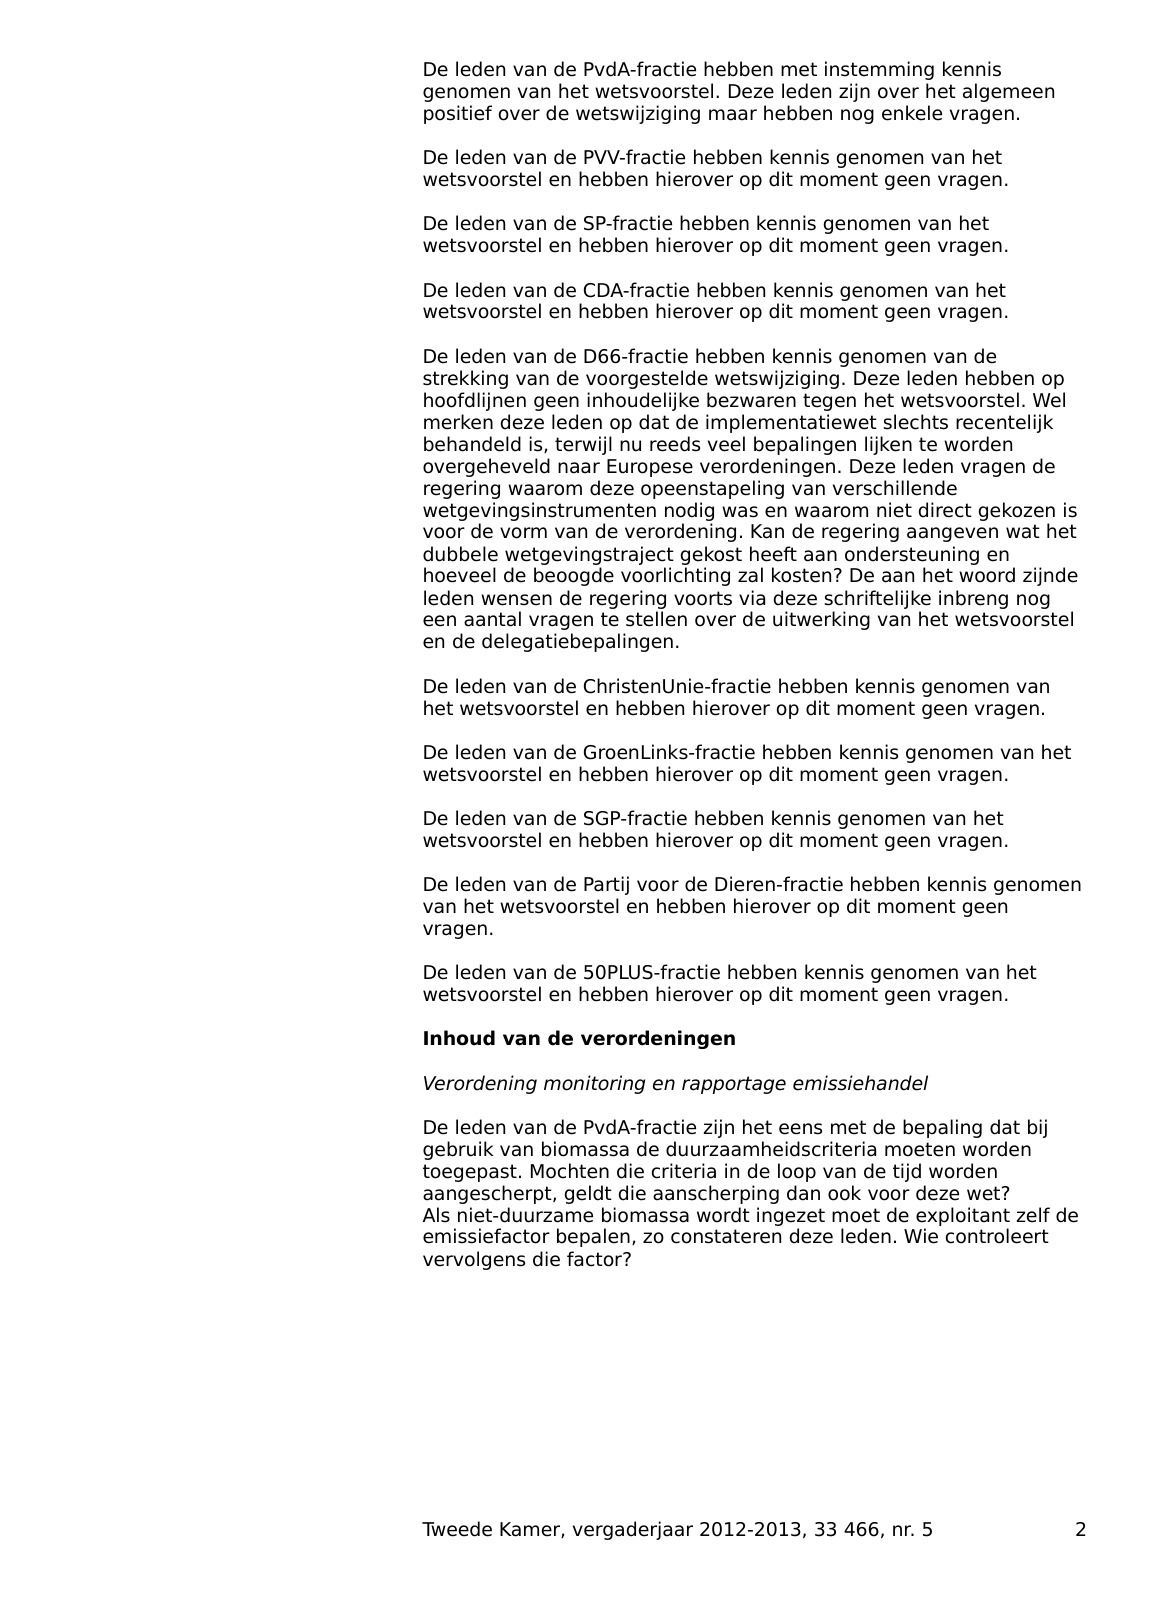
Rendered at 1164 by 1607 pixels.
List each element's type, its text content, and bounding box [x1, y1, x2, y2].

text De leden van de ChristenUnie-fractie hebben kennis genomen van het wetsvoorstel en hebben hierover op dit moment geen vragen. [422, 676, 1087, 719]
text De leden van de 50PLUS-fractie hebben kennis genomen van het wetsvoorstel en hebben hierover op dit moment geen vragen. [422, 962, 1087, 1006]
text De leden van de CDA-fractie hebben kennis genomen van het wetsvoorstel en hebben hierover op dit moment geen vragen. [422, 279, 1087, 323]
text Als niet-duurzame biomassa wordt ingezet moet de exploitant zelf de emissiefactor bepalen, zo constateren deze leden. Wie controleert vervolgens die factor? [422, 1204, 1087, 1270]
text De leden van de PvdA-fractie zijn het eens met de bepaling dat bij gebruik van biomassa de duurzaamheidscriteria moeten worden toegepast. Mochten die criteria in de loop van de tijd worden aangescherpt, geldt die aanscherping dan ook voor deze wet? [422, 1117, 1087, 1204]
text De leden van de D66-fractie hebben kennis genomen van de strekking van de voorgestelde wetswijziging. Deze leden hebben op hoofdlijnen geen inhoudelijke bezwaren tegen het wetsvoorstel. Wel merken deze leden op dat de implementatiewet slechts recentelijk behandeld is, terwijl nu reeds veel bepalingen lijken te worden overgeheveld naar Europese verordeningen. Deze leden vragen de regering waarom deze opeenstapeling van verschillende wetgevingsinstrumenten nodig was en waarom niet direct gekozen is voor de vorm van de verordening. Kan de regering aangeven wat het dubbele wetgevingstraject gekost heeft aan ondersteuning en hoeveel de beoogde voorlichting zal kosten? De aan het woord zijnde leden wensen de regering voorts via deze schriftelijke inbreng nog een aantal vragen te stellen over de uitwerking van het wetsvoorstel en de delegatiebepalingen. [422, 346, 1087, 653]
text De leden van de PvdA-fractie hebben met instemming kennis genomen van het wetsvoorstel. Deze leden zijn over het algemeen positief over de wetswijziging maar hebben nog enkele vragen. [422, 59, 1087, 125]
text De leden van de GroenLinks-fractie hebben kennis genomen van het wetsvoorstel en hebben hierover op dit moment geen vragen. [422, 742, 1087, 786]
text De leden van de PVV-fractie hebben kennis genomen van het wetsvoorstel en hebben hierover op dit moment geen vragen. [422, 147, 1087, 191]
subtitle Verordening monitoring en rapportage emissiehandel [422, 1072, 1087, 1094]
text De leden van de SP-fractie hebben kennis genomen van het wetsvoorstel en hebben hierover op dit moment geen vragen. [422, 213, 1087, 257]
text De leden van de Partij voor de Dieren-fractie hebben kennis genomen van het wetsvoorstel en hebben hierover op dit moment geen vragen. [422, 874, 1087, 940]
subtitle Inhoud van de verordeningen [422, 1028, 1087, 1050]
text De leden van de SGP-fractie hebben kennis genomen van het wetsvoorstel en hebben hierover op dit moment geen vragen. [422, 808, 1087, 852]
